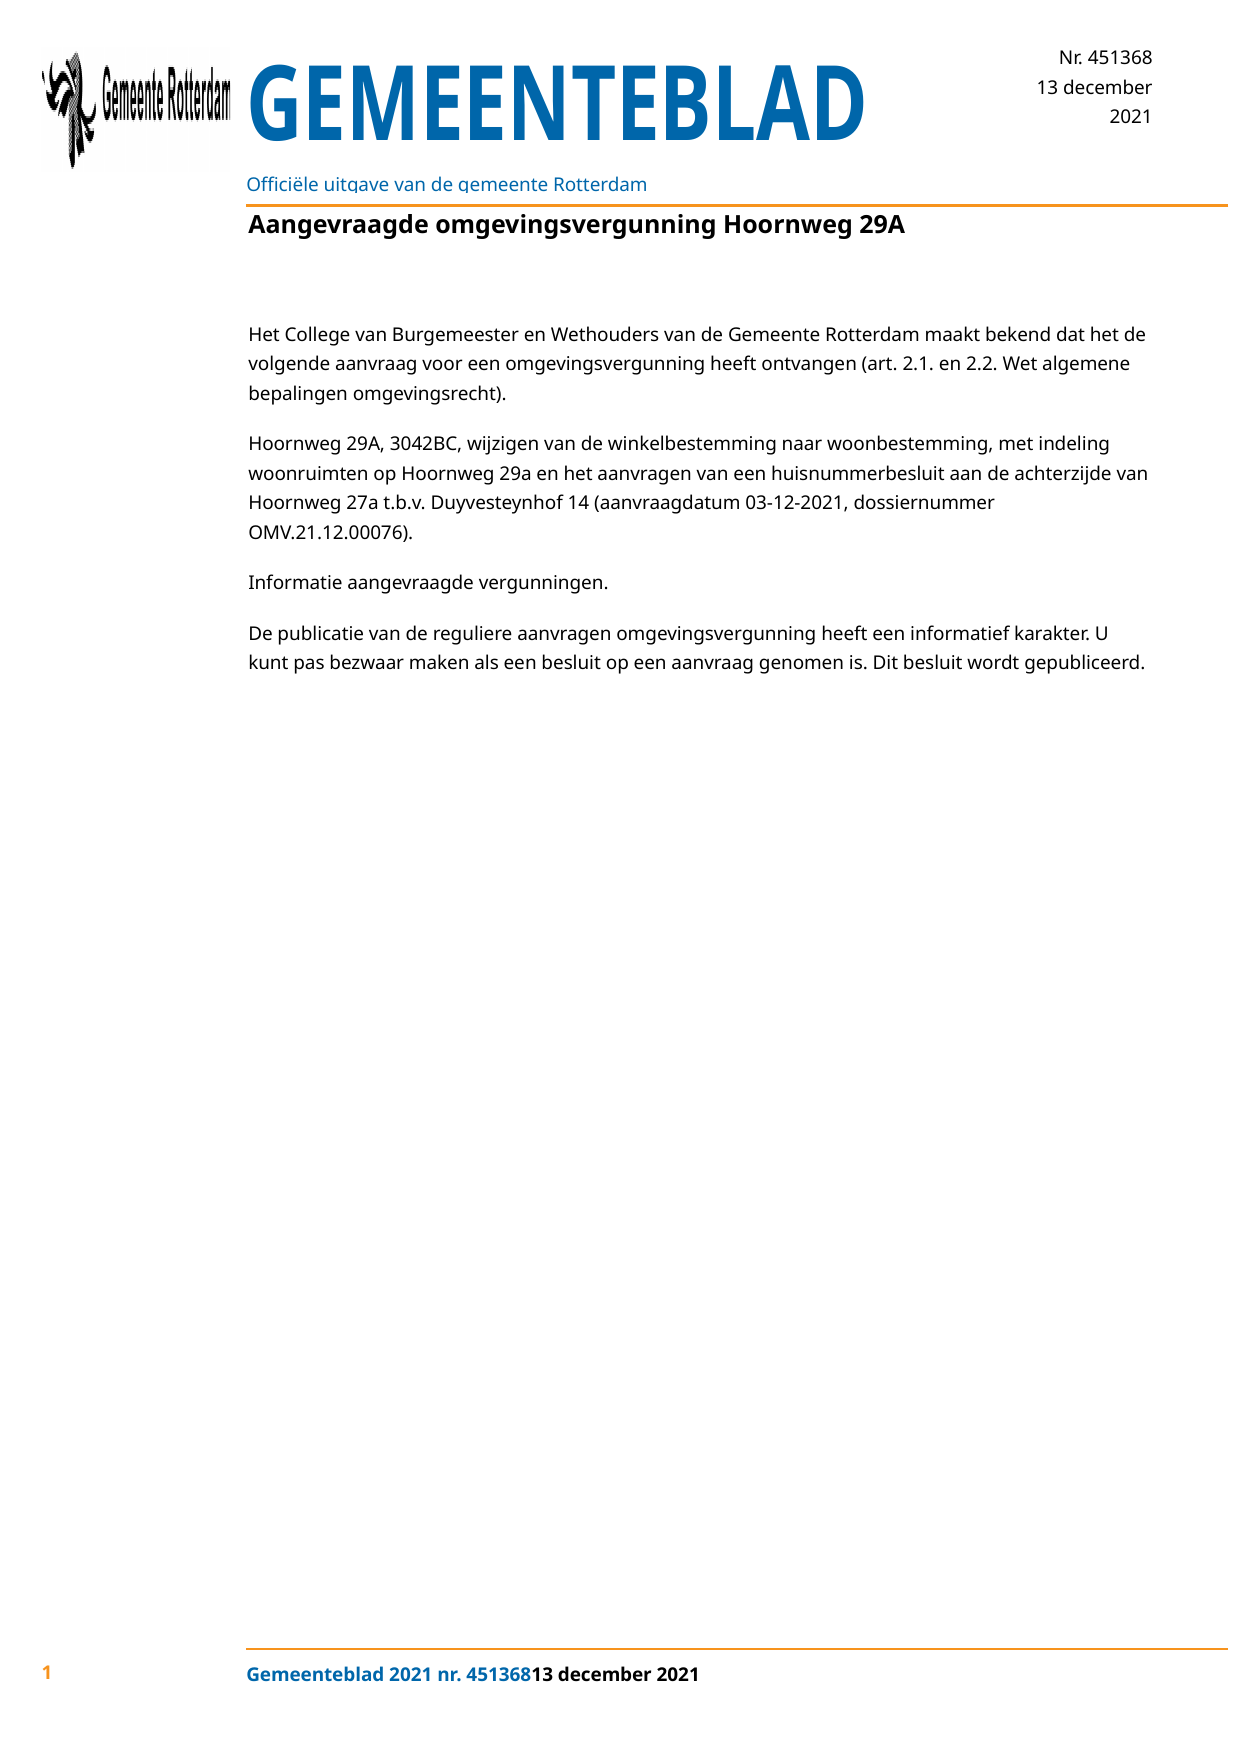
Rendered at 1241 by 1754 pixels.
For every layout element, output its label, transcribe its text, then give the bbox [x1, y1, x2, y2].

text Het College van Burgemeester en Wethouders van de Gemeente Rotterdam maakt bekend dat het de volgende aanvraag voor een omgevingsvergunning heeft ontvangen (art. 2.1. en 2.2. Wet algemene bepalingen omgevingsrecht). [248, 321, 1152, 406]
text De publicatie van de reguliere aanvragen omgevingsvergunning heeft een informatief karakter. U kunt pas bezwaar maken als een besluit op een aanvraag genomen is. Dit besluit wordt gepubliceerd. [248, 620, 1152, 675]
text Hoornweg 29A, 3042BC, wijzigen van de winkelbestemming naar woonbestemming, met indeling woonruimten op Hoornweg 29a en het aanvragen van een huisnummerbesluit aan de achterzijde van Hoornweg 27a t.b.v. Duyvesteynhof 14 (aanvraagdatum 03-12-2021, dossiernummer OMV.21.12.00076). [248, 430, 1152, 545]
text Aangevraagde omgevingsvergunning Hoornweg 29A [248, 207, 1152, 241]
text Informatie aangevraagde vergunningen. [248, 569, 1152, 595]
picture [41, 47, 231, 172]
